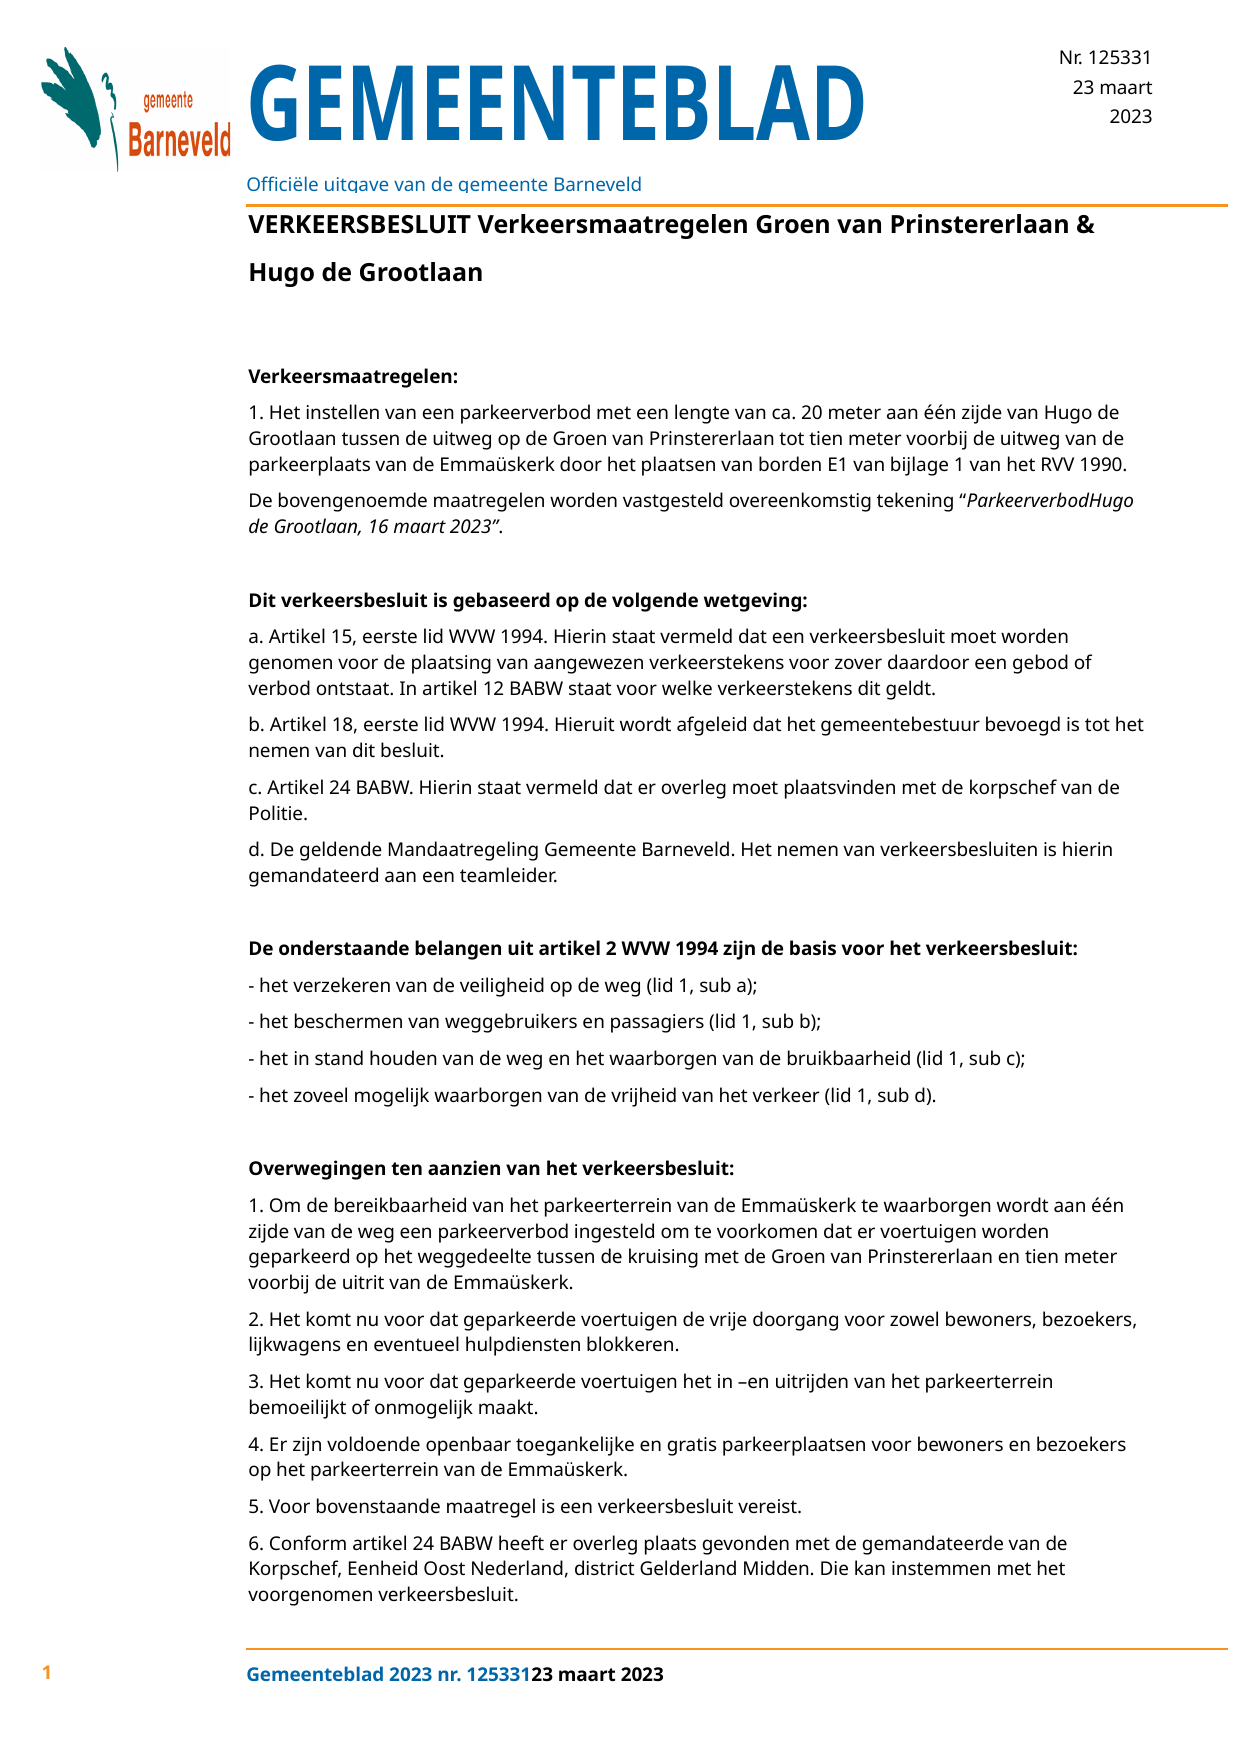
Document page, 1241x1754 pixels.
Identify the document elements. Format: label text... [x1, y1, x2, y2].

text 5. Voor bovenstaande maatregel is een verkeersbesluit vereist. [248, 1493, 1152, 1519]
text 4. Er zijn voldoende openbaar toegankelijke en gratis parkeerplaatsen voor bewoners en bezoekers op het parkeerterrein van de Emmaüskerk. [248, 1431, 1152, 1482]
text De bovengenoemde maatregelen worden vastgesteld overeenkomstig tekening “ParkeerverbodHugo de Grootlaan, 16 maart 2023”. [248, 488, 1152, 539]
text Verkeersmaatregelen: [248, 363, 1152, 389]
text 6. Conform artikel 24 BABW heeft er overleg plaats gevonden met de gemandateerde van de Korpschef, Eenheid Oost Nederland, district Gelderland Midden. Die kan instemmen met het voorgenomen verkeersbesluit. [248, 1530, 1152, 1607]
text a. Artikel 15, eerste lid WVW 1994. Hierin staat vermeld dat een verkeersbesluit moet worden genomen voor de plaatsing van aangewezen verkeerstekens voor zover daardoor een gebod of verbod ontstaat. In artikel 12 BABW staat voor welke verkeerstekens dit geldt. [248, 623, 1152, 701]
text 1. Om de bereikbaarheid van het parkeerterrein van de Emmaüskerk te waarborgen wordt aan één zijde van de weg een parkeerverbod ingesteld om te voorkomen dat er voertuigen worden geparkeerd op het weggedeelte tussen de kruising met de Groen van Prinstererlaan en tien meter voorbij de uitrit van de Emmaüskerk. [248, 1192, 1152, 1295]
text - het in stand houden van de weg en het waarborgen van de bruikbaarheid (lid 1, sub c); [248, 1045, 1152, 1071]
text c. Artikel 24 BABW. Hierin staat vermeld dat er overleg moet plaatsvinden met de korpschef van de Politie. [248, 774, 1152, 825]
text - het zoveel mogelijk waarborgen van de vrijheid van het verkeer (lid 1, sub d). [248, 1082, 1152, 1108]
text Dit verkeersbesluit is gebaseerd op de volgende wetgeving: [248, 587, 1152, 612]
picture [41, 47, 231, 172]
text 2. Het komt nu voor dat geparkeerde voertuigen de vrije doorgang voor zowel bewoners, bezoekers, lijkwagens en eventueel hulpdiensten blokkeren. [248, 1306, 1152, 1357]
text - het verzekeren van de veiligheid op de weg (lid 1, sub a); [248, 972, 1152, 998]
text 3. Het komt nu voor dat geparkeerde voertuigen het in –en uitrijden van het parkeerterrein bemoeilijkt of onmogelijk maakt. [248, 1368, 1152, 1420]
text VERKEERSBESLUIT Verkeersmaatregelen Groen van Prinstererlaan & Hugo de Grootlaan [248, 207, 1152, 288]
text b. Artikel 18, eerste lid WVW 1994. Hieruit wordt afgeleid dat het gemeentebestuur bevoegd is tot het nemen van dit besluit. [248, 712, 1152, 763]
text Overwegingen ten aanzien van het verkeersbesluit: [248, 1155, 1152, 1181]
text 1. Het instellen van een parkeerverbod met een lengte van ca. 20 meter aan één zijde van Hugo de Grootlaan tussen de uitweg op de Groen van Prinstererlaan tot tien meter voorbij de uitweg van de parkeerplaats van de Emmaüskerk door het plaatsen van borden E1 van bijlage 1 van het RVV 1990. [248, 399, 1152, 477]
text d. De geldende Mandaatregeling Gemeente Barneveld. Het nemen van verkeersbesluiten is hierin gemandateerd aan een teamleider. [248, 836, 1152, 888]
text De onderstaande belangen uit artikel 2 WVW 1994 zijn de basis voor het verkeersbesluit: [248, 935, 1152, 961]
text - het beschermen van weggebruikers en passagiers (lid 1, sub b); [248, 1009, 1152, 1034]
